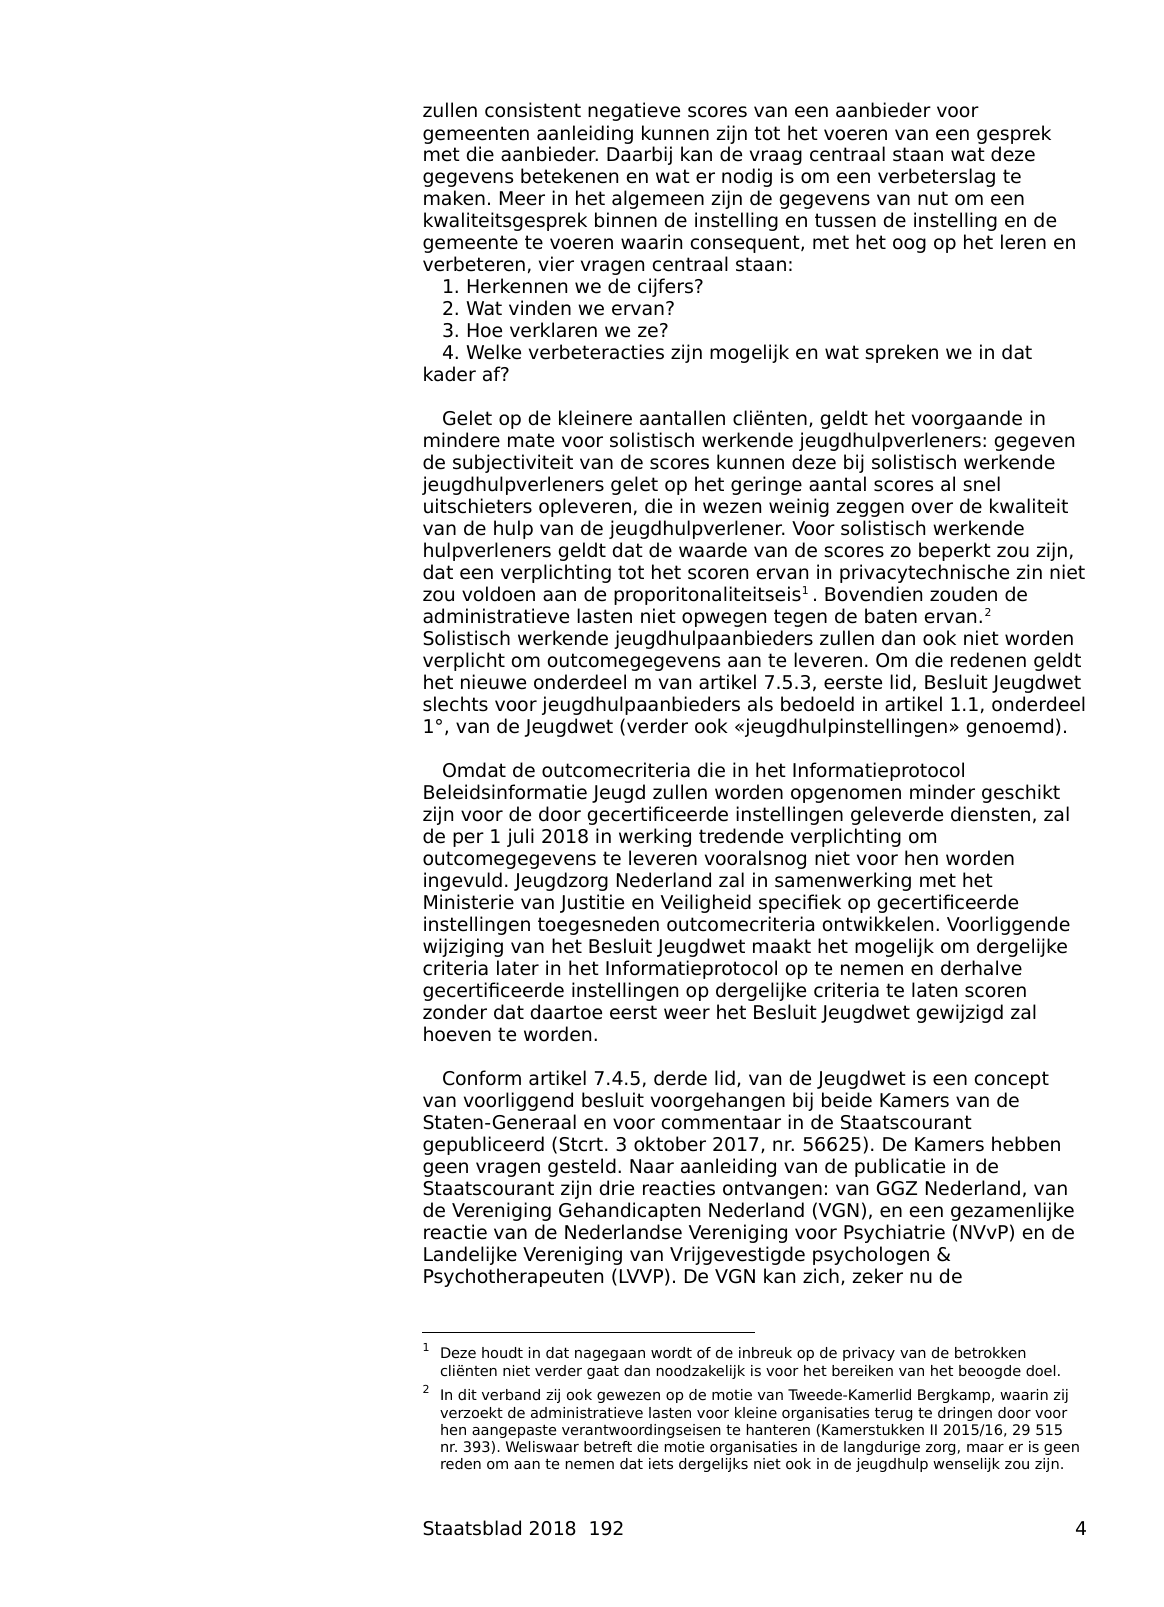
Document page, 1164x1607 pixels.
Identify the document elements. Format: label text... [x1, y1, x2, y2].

text 1. Herkennen we de cijfers? [422, 276, 1087, 298]
text zullen consistent negatieve scores van een aanbieder voor gemeenten aanleiding kunnen zijn tot het voeren van een gesprek met die aanbieder. Daarbij kan de vraag centraal staan wat deze gegevens betekenen en wat er nodig is om een verbeterslag te maken. Meer in het algemeen zijn de gegevens van nut om een kwaliteitsgesprek binnen de instelling en tussen de instelling en de gemeente te voeren waarin consequent, met het oog op het leren en verbeteren, vier vragen centraal staan: [422, 100, 1087, 276]
text 3. Hoe verklaren we ze? [422, 320, 1087, 342]
text In dit verband zij ook gewezen op de motie van Tweede-Kamerlid Bergkamp, waarin zij verzoekt de administratieve lasten voor kleine organisaties terug te dringen door voor hen aangepaste verantwoordingseisen te hanteren (Kamerstukken II 2015/16, 29 515 nr. 393). Weliswaar betreft die motie organisaties in de langdurige zorg, maar er is geen reden om aan te nemen dat iets dergelijks niet ook in de jeugdhulp wenselijk zou zijn. [422, 1383, 1087, 1473]
text Omdat de outcomecriteria die in het Informatieprotocol Beleidsinformatie Jeugd zullen worden opgenomen minder geschikt zijn voor de door gecertificeerde instellingen geleverde diensten, zal de per 1 juli 2018 in werking tredende verplichting om outcomegegevens te leveren vooralsnog niet voor hen worden ingevuld. Jeugdzorg Nederland zal in samenwerking met het Ministerie van Justitie en Veiligheid specifiek op gecertificeerde instellingen toegesneden outcomecriteria ontwikkelen. Voorliggende wijziging van het Besluit Jeugdwet maakt het mogelijk om dergelijke criteria later in het Informatieprotocol op te nemen en derhalve gecertificeerde instellingen op dergelijke criteria te laten scoren zonder dat daartoe eerst weer het Besluit Jeugdwet gewijzigd zal hoeven te worden. [422, 760, 1087, 1046]
text 2. Wat vinden we ervan? [422, 298, 1087, 320]
text Conform artikel 7.4.5, derde lid, van de Jeugdwet is een concept van voorliggend besluit voorgehangen bij beide Kamers van de Staten-Generaal en voor commentaar in de Staatscourant gepubliceerd (Stcrt. 3 oktober 2017, nr. 56625). De Kamers hebben geen vragen gesteld. Naar aanleiding van de publicatie in de Staatscourant zijn drie reacties ontvangen: van GGZ Nederland, van de Vereniging Gehandicapten Nederland (VGN), en een gezamenlijke reactie van de Nederlandse Vereniging voor Psychiatrie (NVvP) en de Landelijke Vereniging van Vrijgevestigde psychologen & Psychotherapeuten (LVVP). De VGN kan zich, zeker nu de [422, 1068, 1087, 1288]
text 4. Welke verbeteracties zijn mogelijk en wat spreken we in dat kader af? [422, 342, 1087, 386]
text Gelet op de kleinere aantallen cliënten, geldt het voorgaande in mindere mate voor solistisch werkende jeugdhulpverleners: gegeven de subjectiviteit van de scores kunnen deze bij solistisch werkende jeugdhulpverleners gelet op het geringe aantal scores al snel uitschieters opleveren, die in wezen weinig zeggen over de kwaliteit van de hulp van de jeugdhulpverlener. Voor solistisch werkende hulpverleners geldt dat de waarde van de scores zo beperkt zou zijn, dat een verplichting tot het scoren ervan in privacytechnische zin niet zou voldoen aan de proporitonaliteitseis. Bovendien zouden de administratieve lasten niet opwegen tegen de baten ervan. Solistisch werkende jeugdhulpaanbieders zullen dan ook niet worden verplicht om outcomegegevens aan te leveren. Om die redenen geldt het nieuwe onderdeel m van artikel 7.5.3, eerste lid, Besluit Jeugdwet slechts voor jeugdhulpaanbieders als bedoeld in artikel 1.1, onderdeel 1°, van de Jeugdwet (verder ook «jeugdhulpinstellingen» genoemd). [422, 408, 1087, 738]
text Deze houdt in dat nagegaan wordt of de inbreuk op de privacy van de betrokken cliënten niet verder gaat dan noodzakelijk is voor het bereiken van het beoogde doel. [422, 1341, 1087, 1380]
